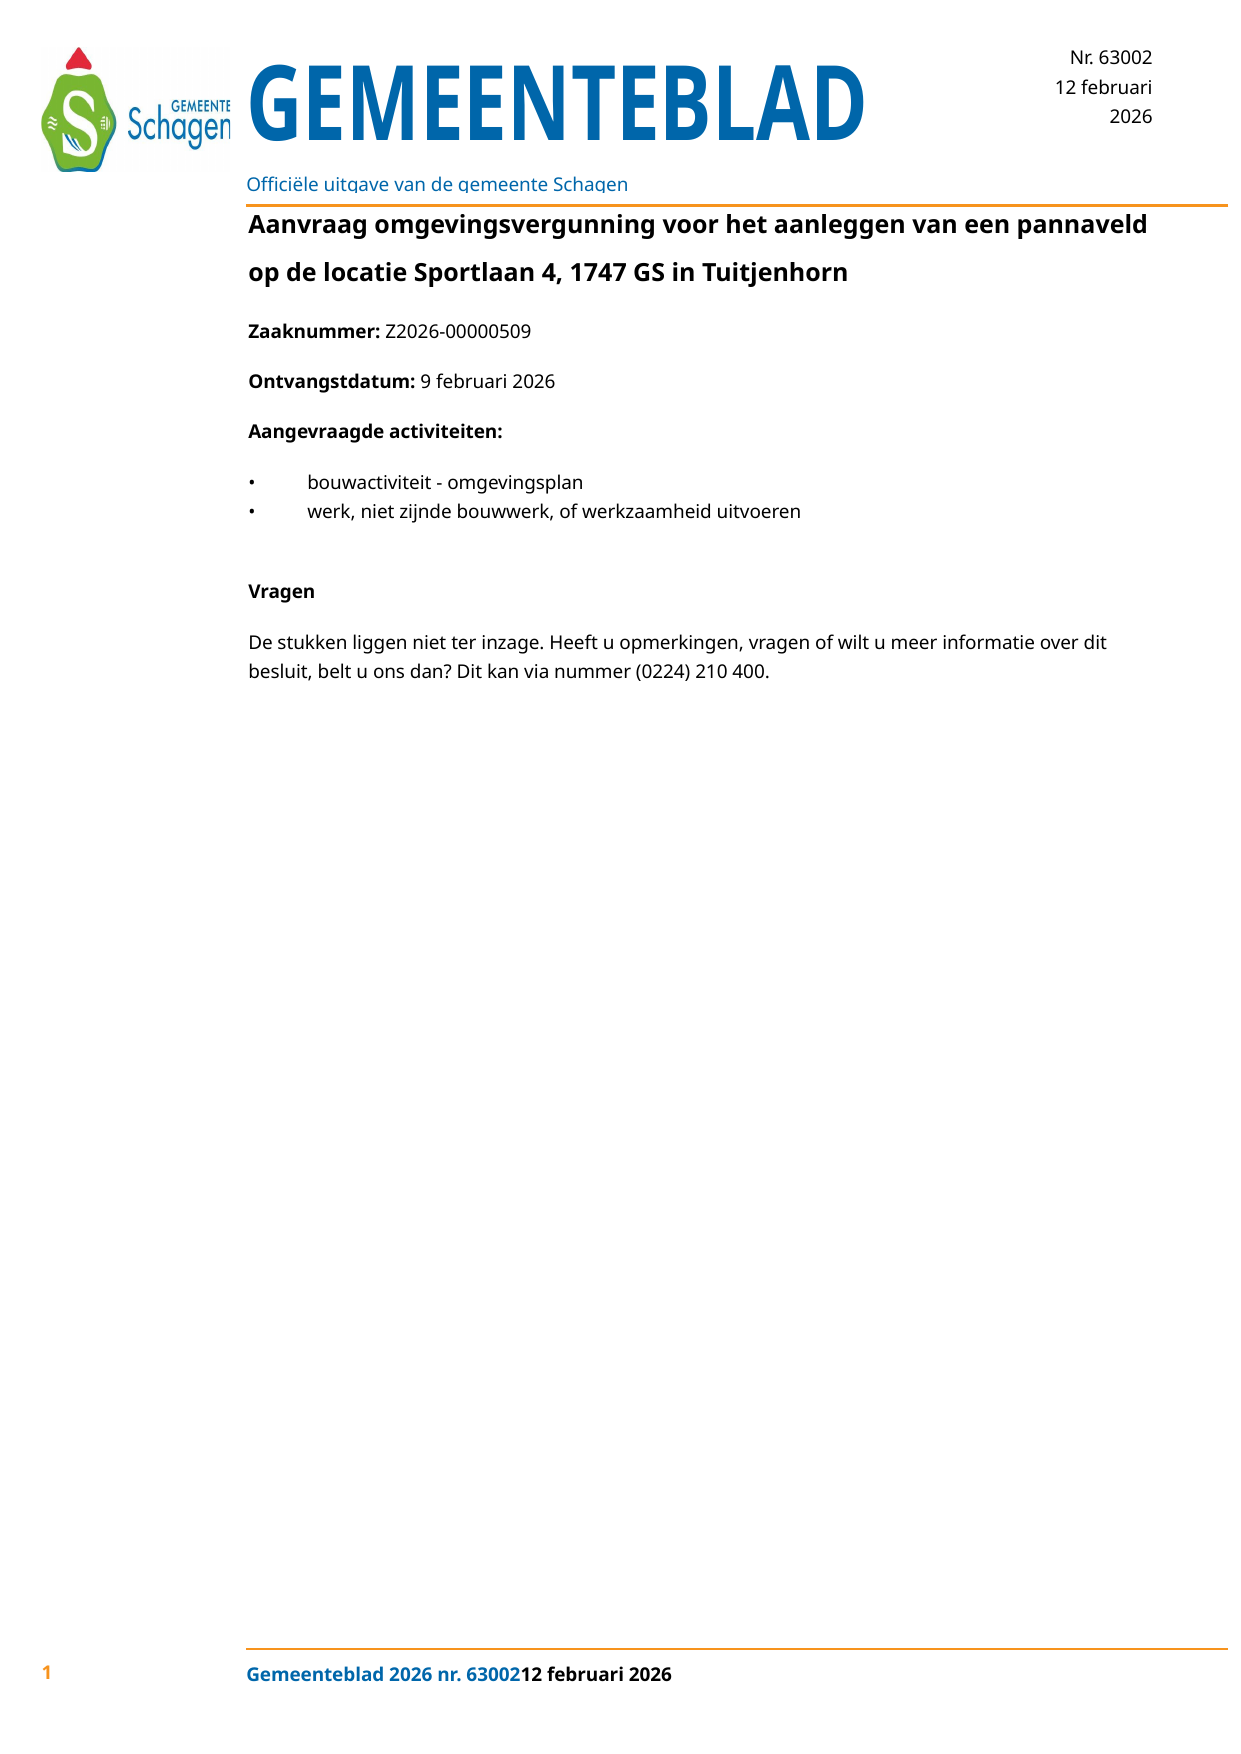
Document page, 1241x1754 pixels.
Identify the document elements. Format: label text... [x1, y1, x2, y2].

text Vragen [248, 579, 1152, 604]
text Ontvangstdatum: 9 februari 2026 [248, 368, 1152, 394]
picture [41, 47, 231, 172]
text Aanvraag omgevingsvergunning voor het aanleggen van een pannaveld op de locatie Sportlaan 4, 1747 GS in Tuitjenhorn [248, 207, 1152, 288]
text Zaaknummer: Z2026-00000509 [248, 318, 1152, 344]
text De stukken liggen niet ter inzage. Heeft u opmerkingen, vragen of wilt u meer informatie over dit besluit, belt u ons dan? Dit kan via nummer (0224) 210 400. [248, 629, 1152, 684]
text Aangevraagde activiteiten: [248, 419, 1152, 444]
list werk, niet zijnde bouwwerk, of werkzaamheid uitvoeren [248, 499, 1152, 524]
list bouwactiviteit - omgevingsplan [248, 469, 1152, 495]
